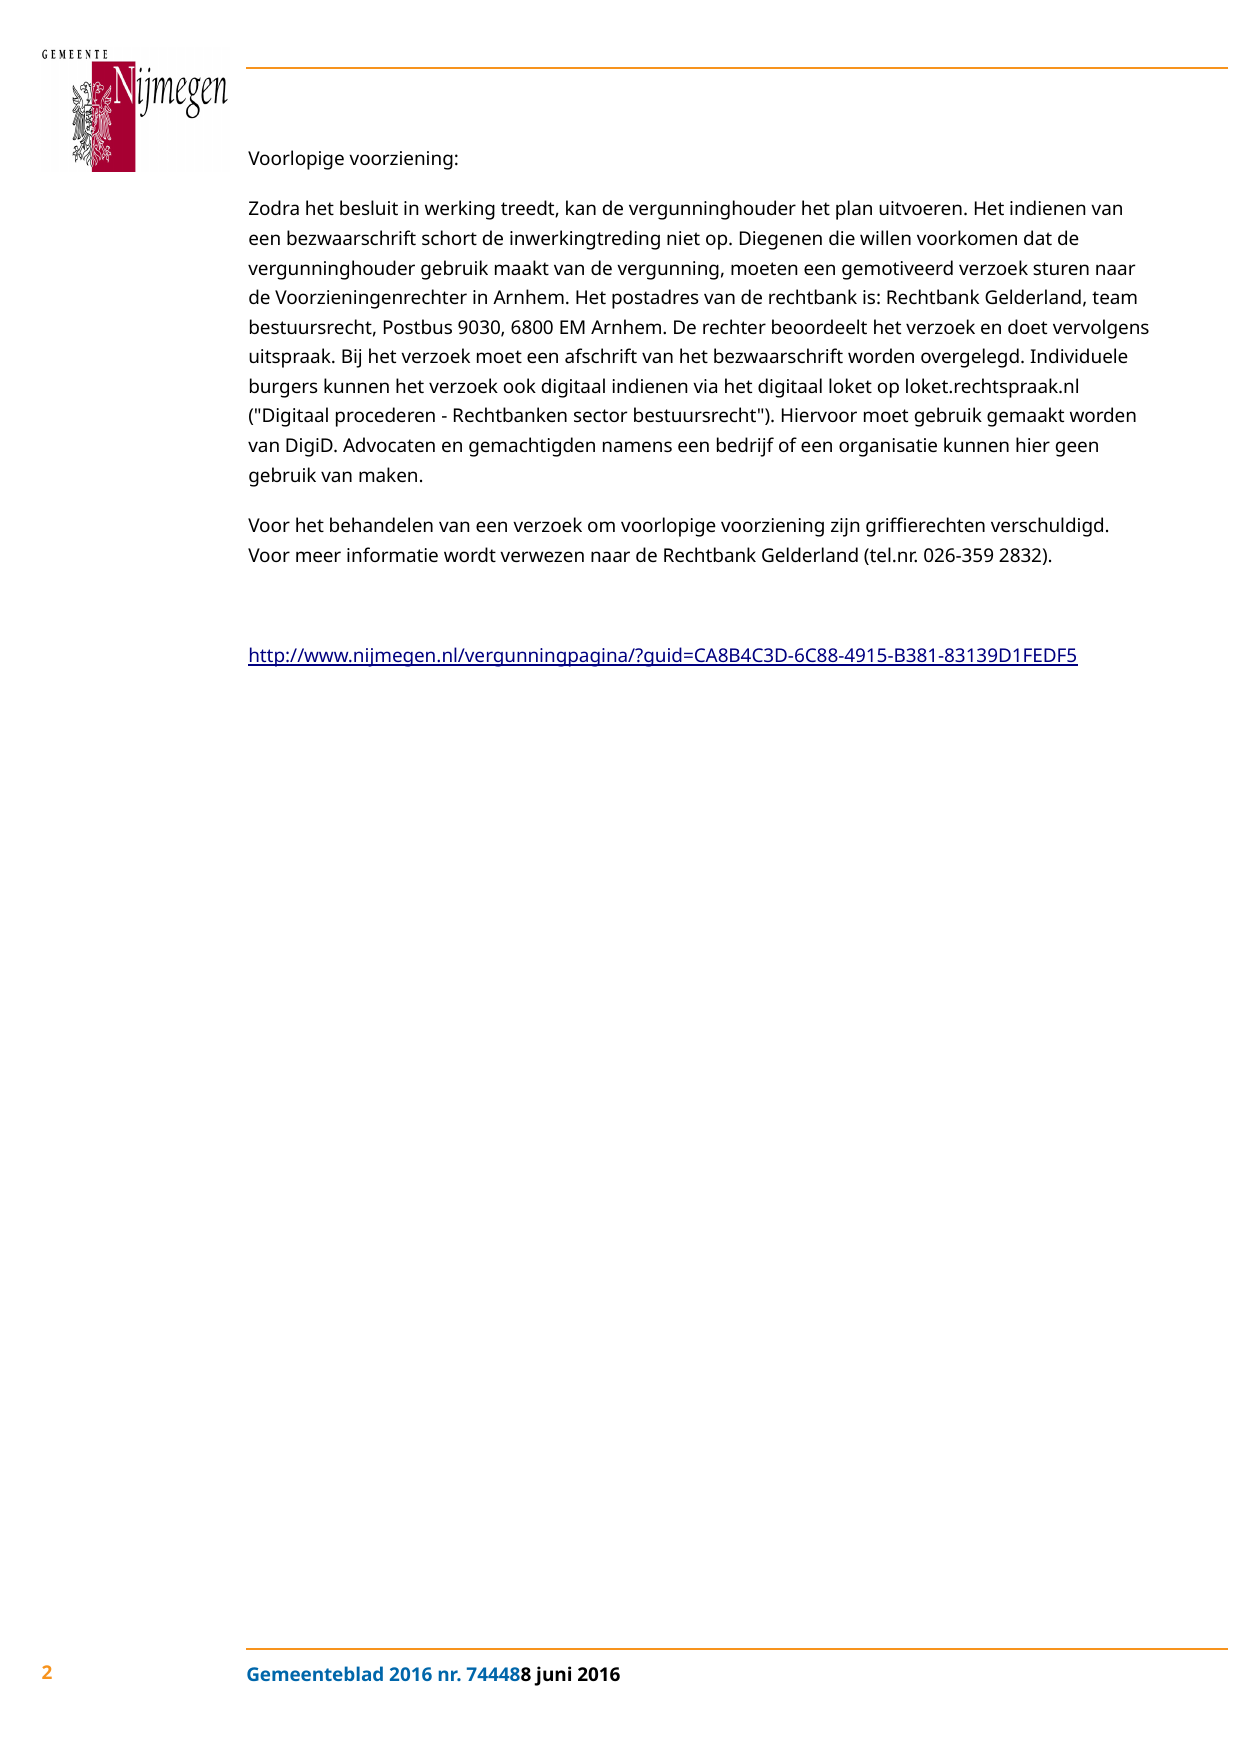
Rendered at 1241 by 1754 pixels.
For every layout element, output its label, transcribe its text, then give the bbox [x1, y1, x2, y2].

text http://www.nijmegen.nl/vergunningpagina/?guid=CA8B4C3D-6C88-4915-B381-83139D1FEDF5 [248, 643, 1152, 668]
text Zodra het besluit in werking treedt, kan de vergunninghouder het plan uitvoeren. Het indienen van een bezwaarschrift schort de inwerkingtreding niet op. Diegenen die willen voorkomen dat de vergunninghouder gebruik maakt van de vergunning, moeten een gemotiveerd verzoek sturen naar de Voorzieningenrechter in Arnhem. Het postadres van de rechtbank is: Rechtbank Gelderland, team bestuursrecht, Postbus 9030, 6800 EM Arnhem. De rechter beoordeelt het verzoek en doet vervolgens uitspraak. Bij het verzoek moet een afschrift van het bezwaarschrift worden overgelegd. Individuele burgers kunnen het verzoek ook digitaal indienen via het digitaal loket op loket.rechtspraak.nl ("Digitaal procederen - Rechtbanken sector bestuursrecht"). Hiervoor moet gebruik gemaakt worden van DigiD. Advocaten en gemachtigden namens een bedrijf of een organisatie kunnen hier geen gebruik van maken. [248, 196, 1152, 488]
text Voor het behandelen van een verzoek om voorlopige voorziening zijn griffierechten verschuldigd. Voor meer informatie wordt verwezen naar de Rechtbank Gelderland (tel.nr. 026-359 2832). [248, 512, 1152, 568]
picture [41, 47, 231, 172]
text Voorlopige voorziening: [248, 145, 1152, 171]
